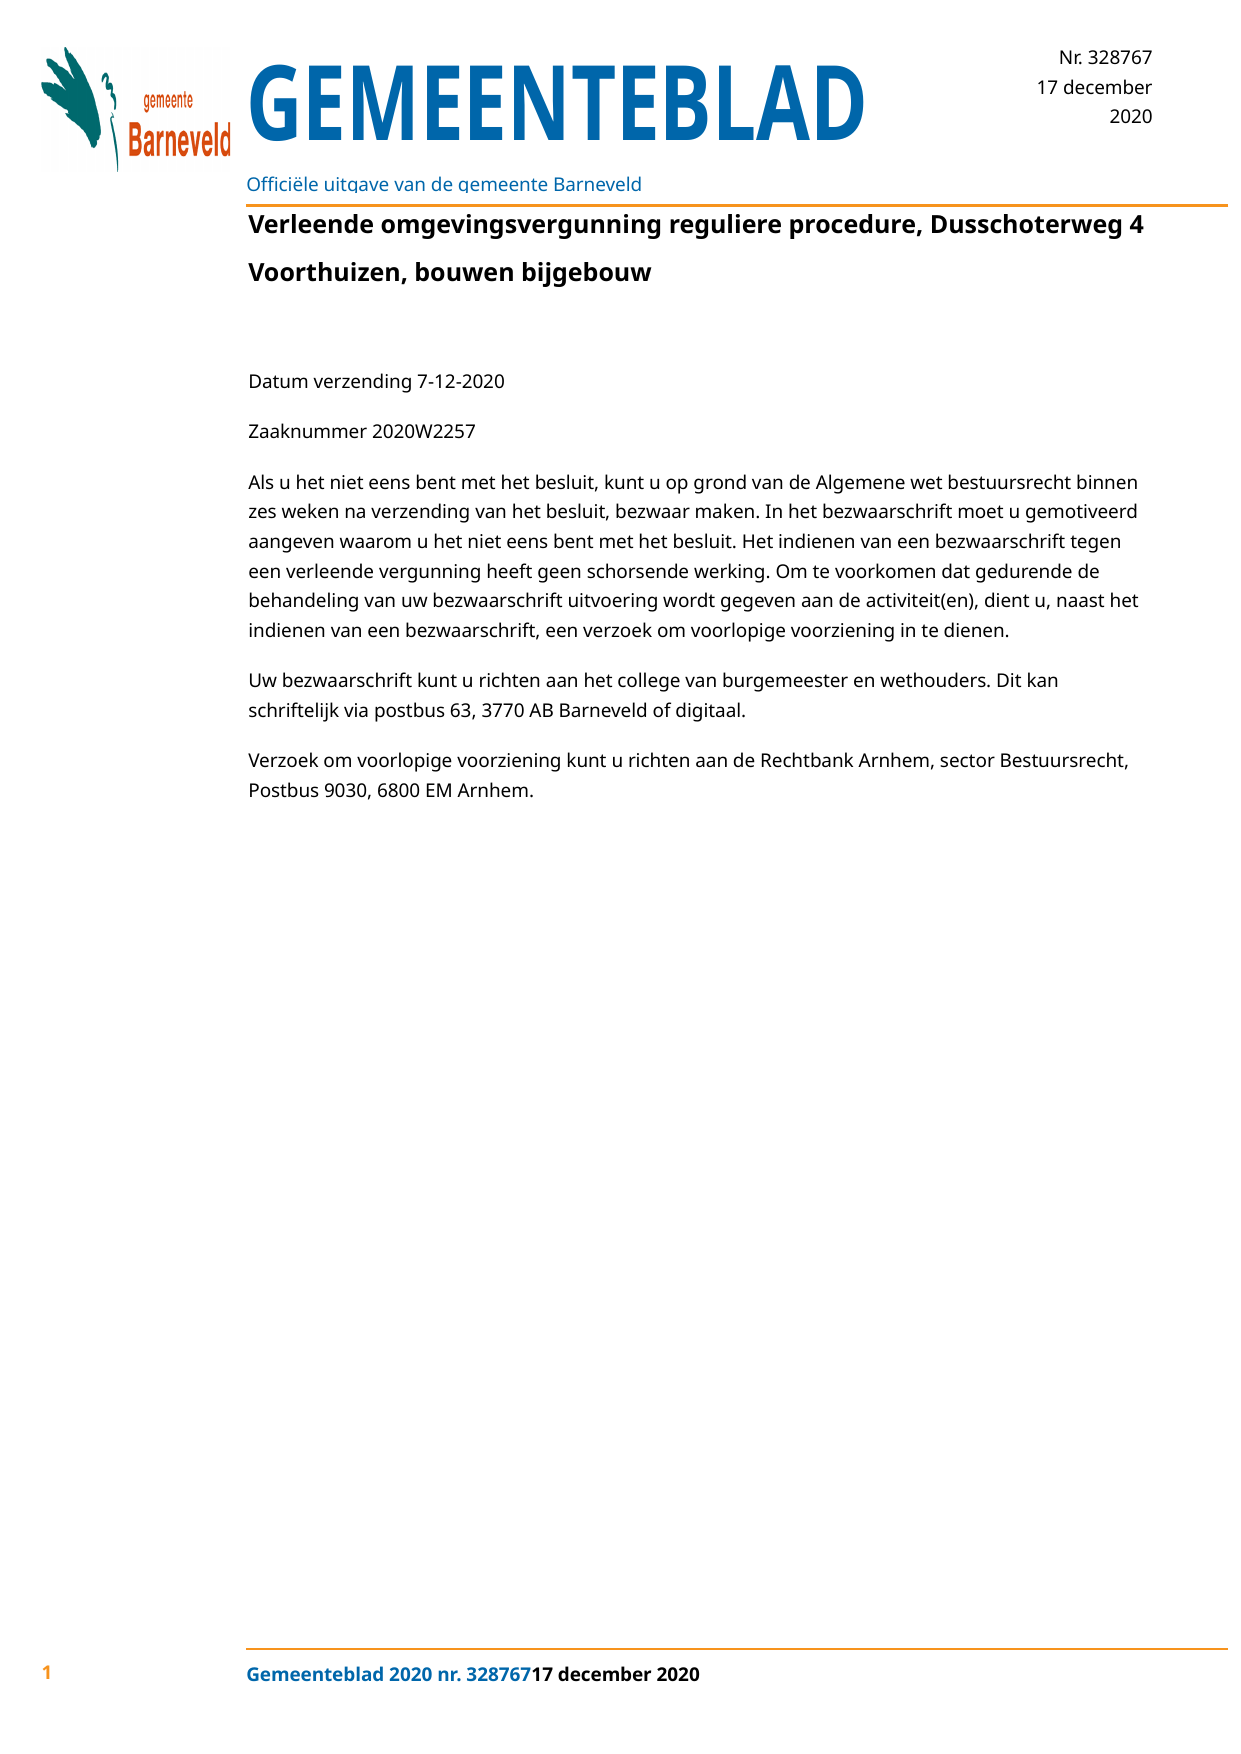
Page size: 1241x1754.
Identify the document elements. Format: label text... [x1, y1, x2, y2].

text Verzoek om voorlopige voorziening kunt u richten aan de Rechtbank Arnhem, sector Bestuursrecht, Postbus 9030, 6800 EM Arnhem. [248, 747, 1152, 803]
picture [41, 47, 231, 172]
text Datum verzending 7-12-2020 [248, 368, 1152, 394]
text Als u het niet eens bent met het besluit, kunt u op grond van de Algemene wet bestuursrecht binnen zes weken na verzending van het besluit, bezwaar maken. In het bezwaarschrift moet u gemotiveerd aangeven waarom u het niet eens bent met het besluit. Het indienen van een bezwaarschrift tegen een verleende vergunning heeft geen schorsende werking. Om te voorkomen dat gedurende de behandeling van uw bezwaarschrift uitvoering wordt gegeven aan de activiteit(en), dient u, naast het indienen van een bezwaarschrift, een verzoek om voorlopige voorziening in te dienen. [248, 469, 1152, 643]
text Uw bezwaarschrift kunt u richten aan het college van burgemeester en wethouders. Dit kan schriftelijk via postbus 63, 3770 AB Barneveld of digitaal. [248, 667, 1152, 723]
text Verleende omgevingsvergunning reguliere procedure, Dusschoterweg 4 Voorthuizen, bouwen bijgebouw [248, 207, 1152, 288]
text Zaaknummer 2020W2257 [248, 419, 1152, 444]
